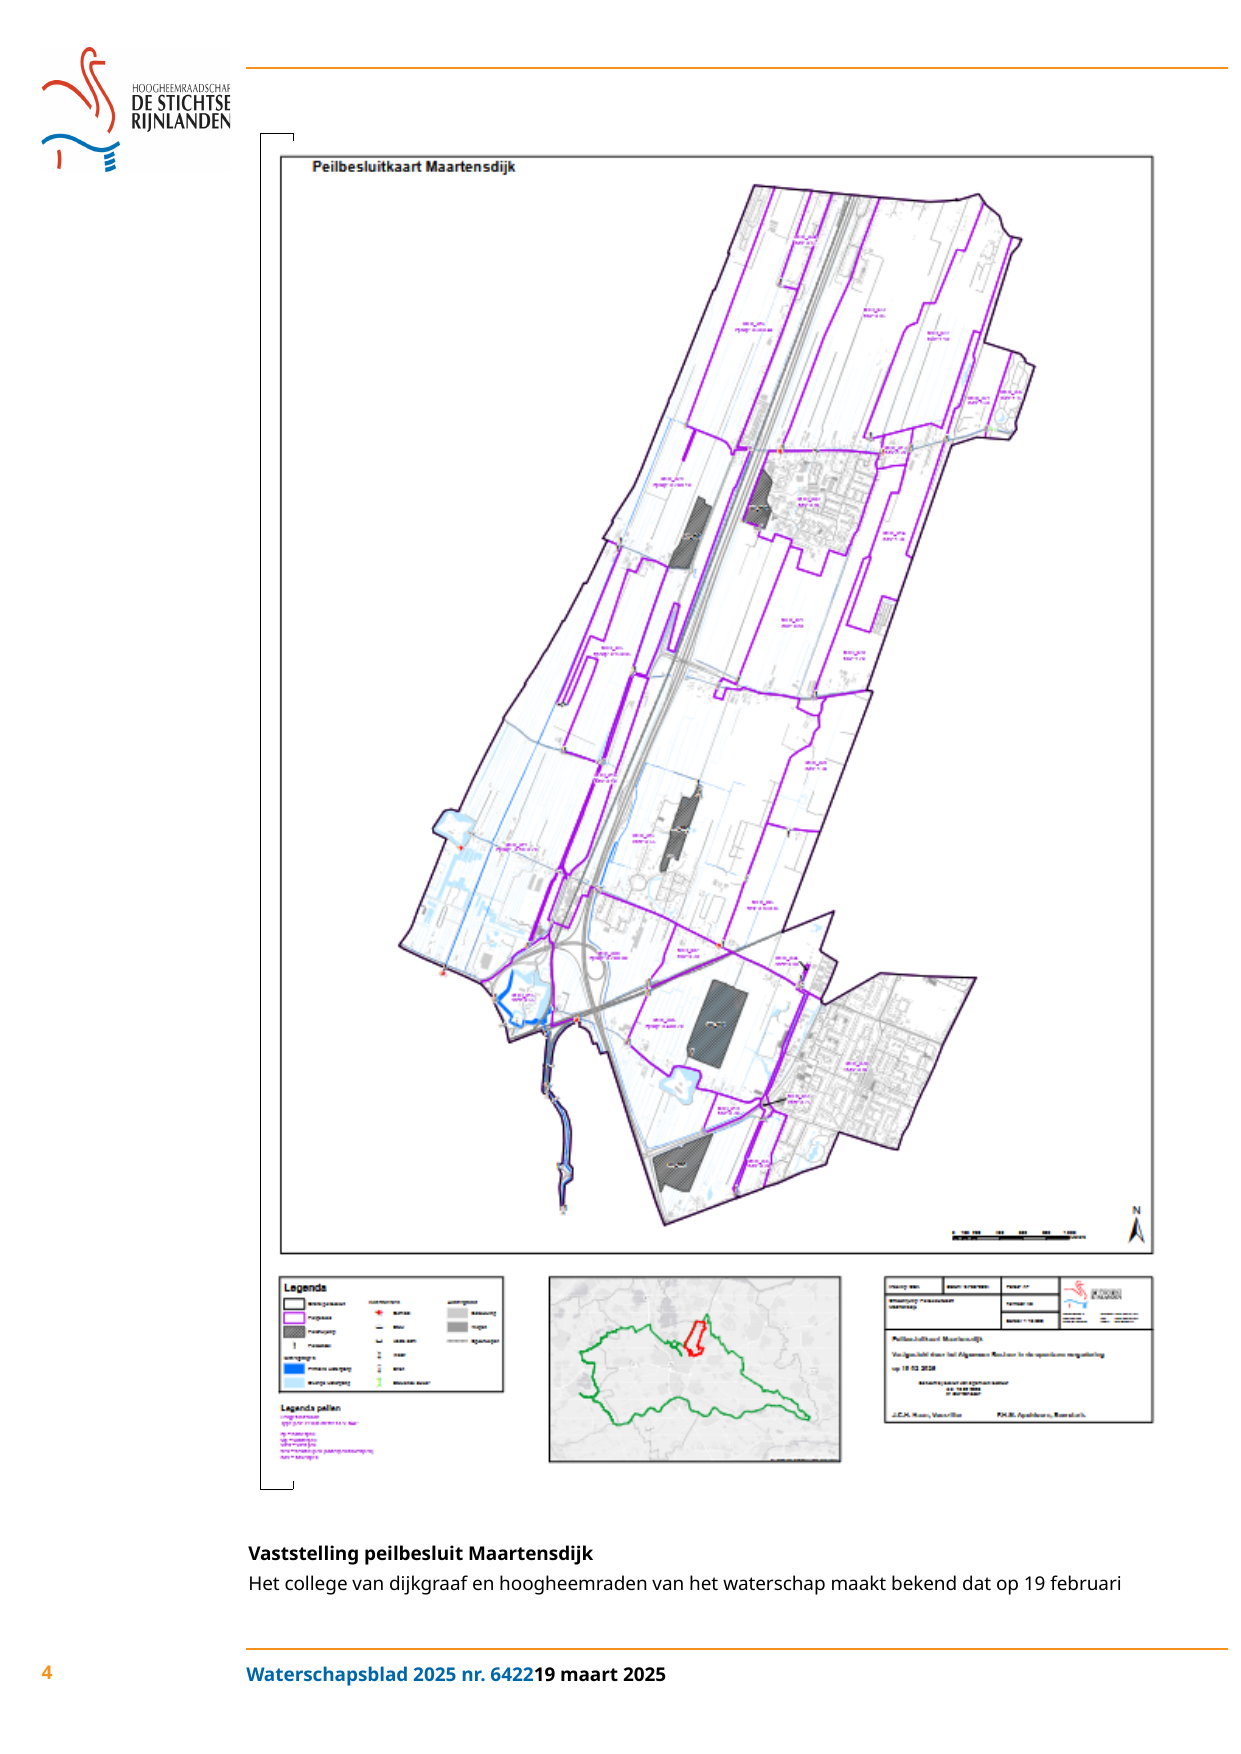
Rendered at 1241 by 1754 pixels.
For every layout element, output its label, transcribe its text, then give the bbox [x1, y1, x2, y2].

picture [268, 141, 1173, 1481]
text Vaststelling peilbesluit Maartensdijk [248, 1540, 1152, 1566]
text Het college van dijkgraaf en hoogheemraden van het waterschap maakt bekend dat op 19 februari [248, 1570, 1152, 1595]
picture [41, 47, 231, 172]
